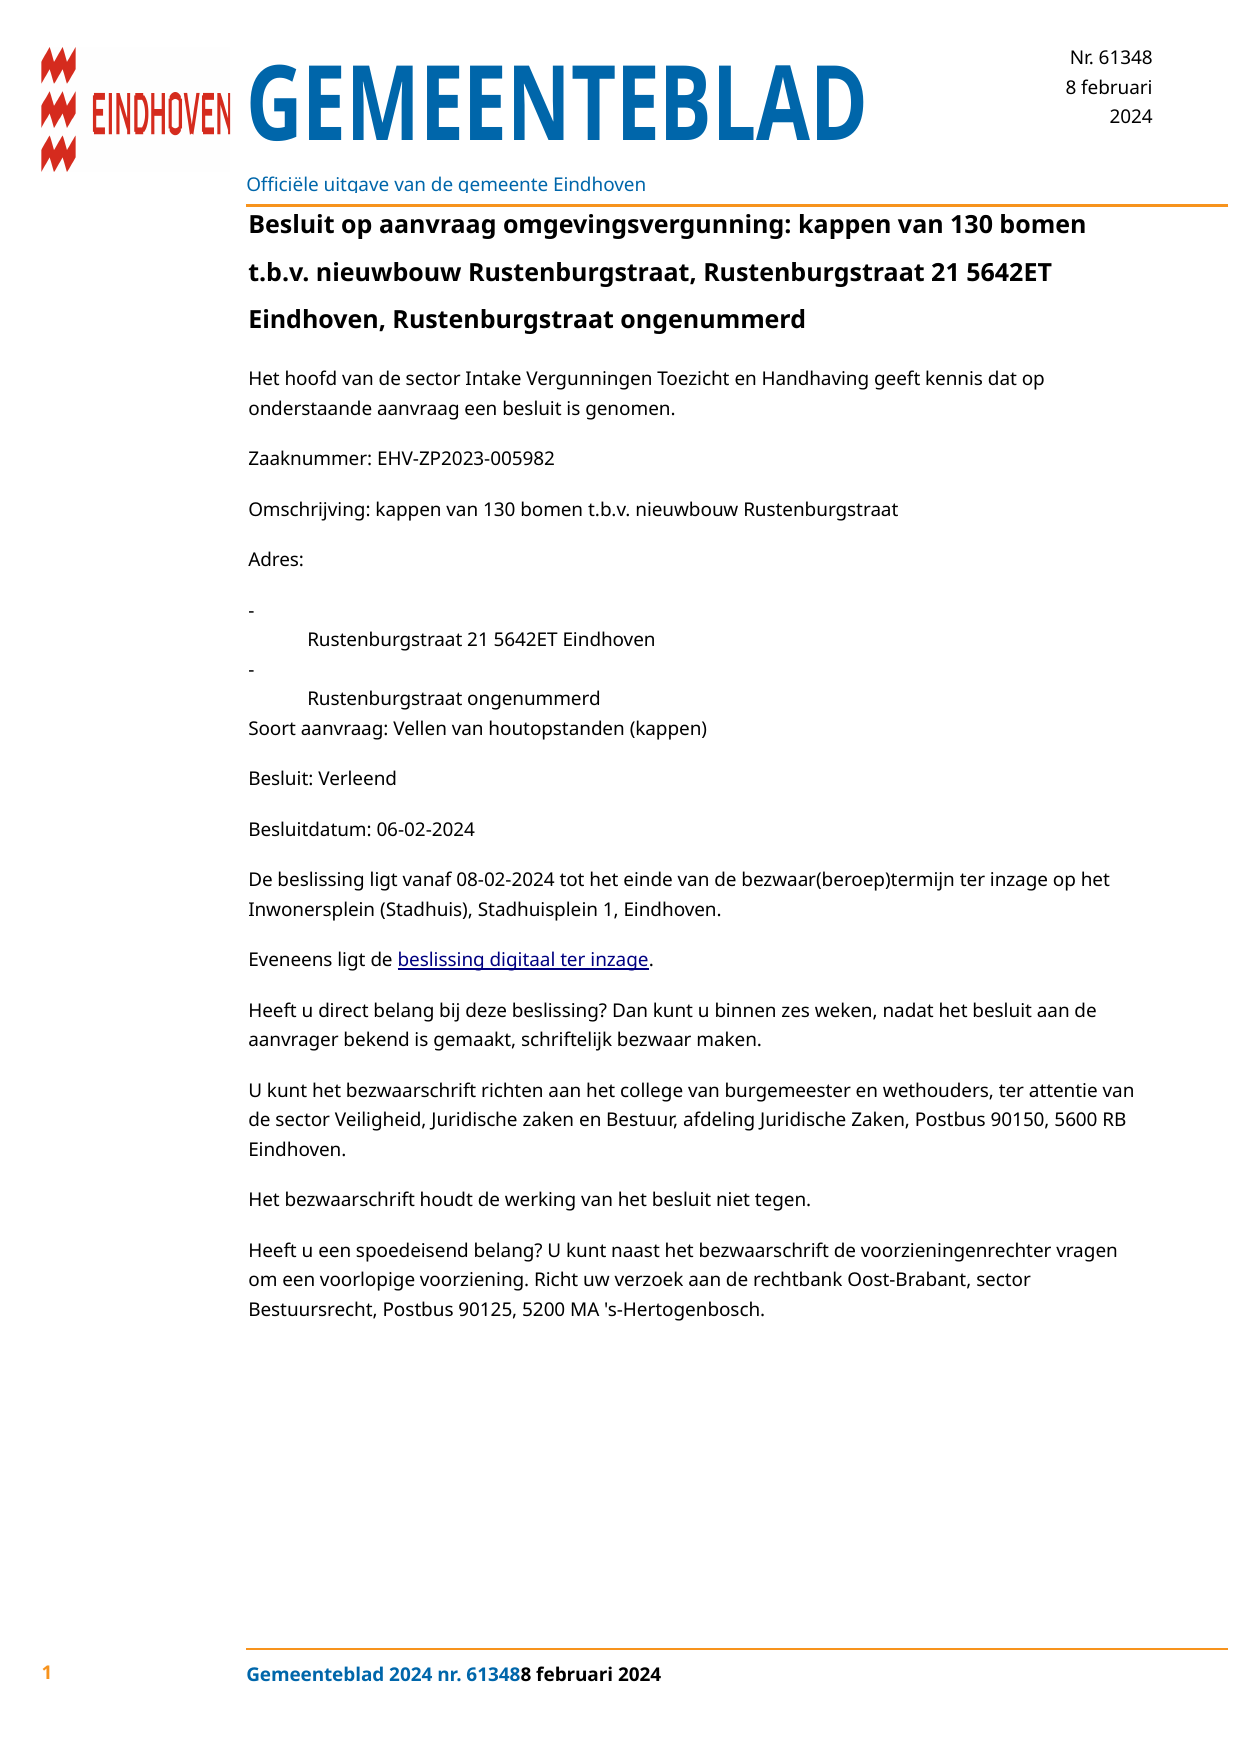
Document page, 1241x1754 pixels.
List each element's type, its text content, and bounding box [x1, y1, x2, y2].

text Eveneens ligt de beslissing digitaal ter inzage. [248, 946, 1152, 972]
list Rustenburgstraat ongenummerd [248, 686, 1152, 711]
text Heeft u een spoedeisend belang? U kunt naast het bezwaarschrift de voorzieningenrechter vragen om een voorlopige voorziening. Richt uw verzoek aan de rechtbank Oost-Brabant, sector Bestuursrecht, Postbus 90125, 5200 MA 's-Hertogenbosch. [248, 1237, 1152, 1322]
text Adres: [248, 546, 1152, 572]
text Besluitdatum: 06-02-2024 [248, 816, 1152, 842]
list Rustenburgstraat 21 5642ET Eindhoven [248, 626, 1152, 652]
text Het hoofd van de sector Intake Vergunningen Toezicht en Handhaving geeft kennis dat op onderstaande aanvraag een besluit is genomen. [248, 366, 1152, 421]
text U kunt het bezwaarschrift richten aan het college van burgemeester en wethouders, ter attentie van de sector Veiligheid, Juridische zaken en Bestuur, afdeling Juridische Zaken, Postbus 90150, 5600 RB Eindhoven. [248, 1077, 1152, 1162]
text Heeft u direct belang bij deze beslissing? Dan kunt u binnen zes weken, nadat het besluit aan de aanvrager bekend is gemaakt, schriftelijk bezwaar maken. [248, 997, 1152, 1052]
text Het bezwaarschrift houdt de werking van het besluit niet tegen. [248, 1186, 1152, 1212]
text De beslissing ligt vanaf 08-02-2024 tot het einde van de bezwaar(beroep)termijn ter inzage op het Inwonersplein (Stadhuis), Stadhuisplein 1, Eindhoven. [248, 866, 1152, 922]
picture [41, 47, 231, 172]
text Besluit: Verleend [248, 766, 1152, 791]
text Zaaknummer: EHV-ZP2023-005982 [248, 446, 1152, 471]
text Soort aanvraag: Vellen van houtopstanden (kappen) [248, 715, 1152, 741]
text Omschrijving: kappen van 130 bomen t.b.v. nieuwbouw Rustenburgstraat [248, 496, 1152, 522]
text Besluit op aanvraag omgevingsvergunning: kappen van 130 bomen t.b.v. nieuwbouw Rustenburgstraat, Rustenburgstraat 21 5642ET Eindhoven, Rustenburgstraat ongenummerd [248, 207, 1152, 336]
